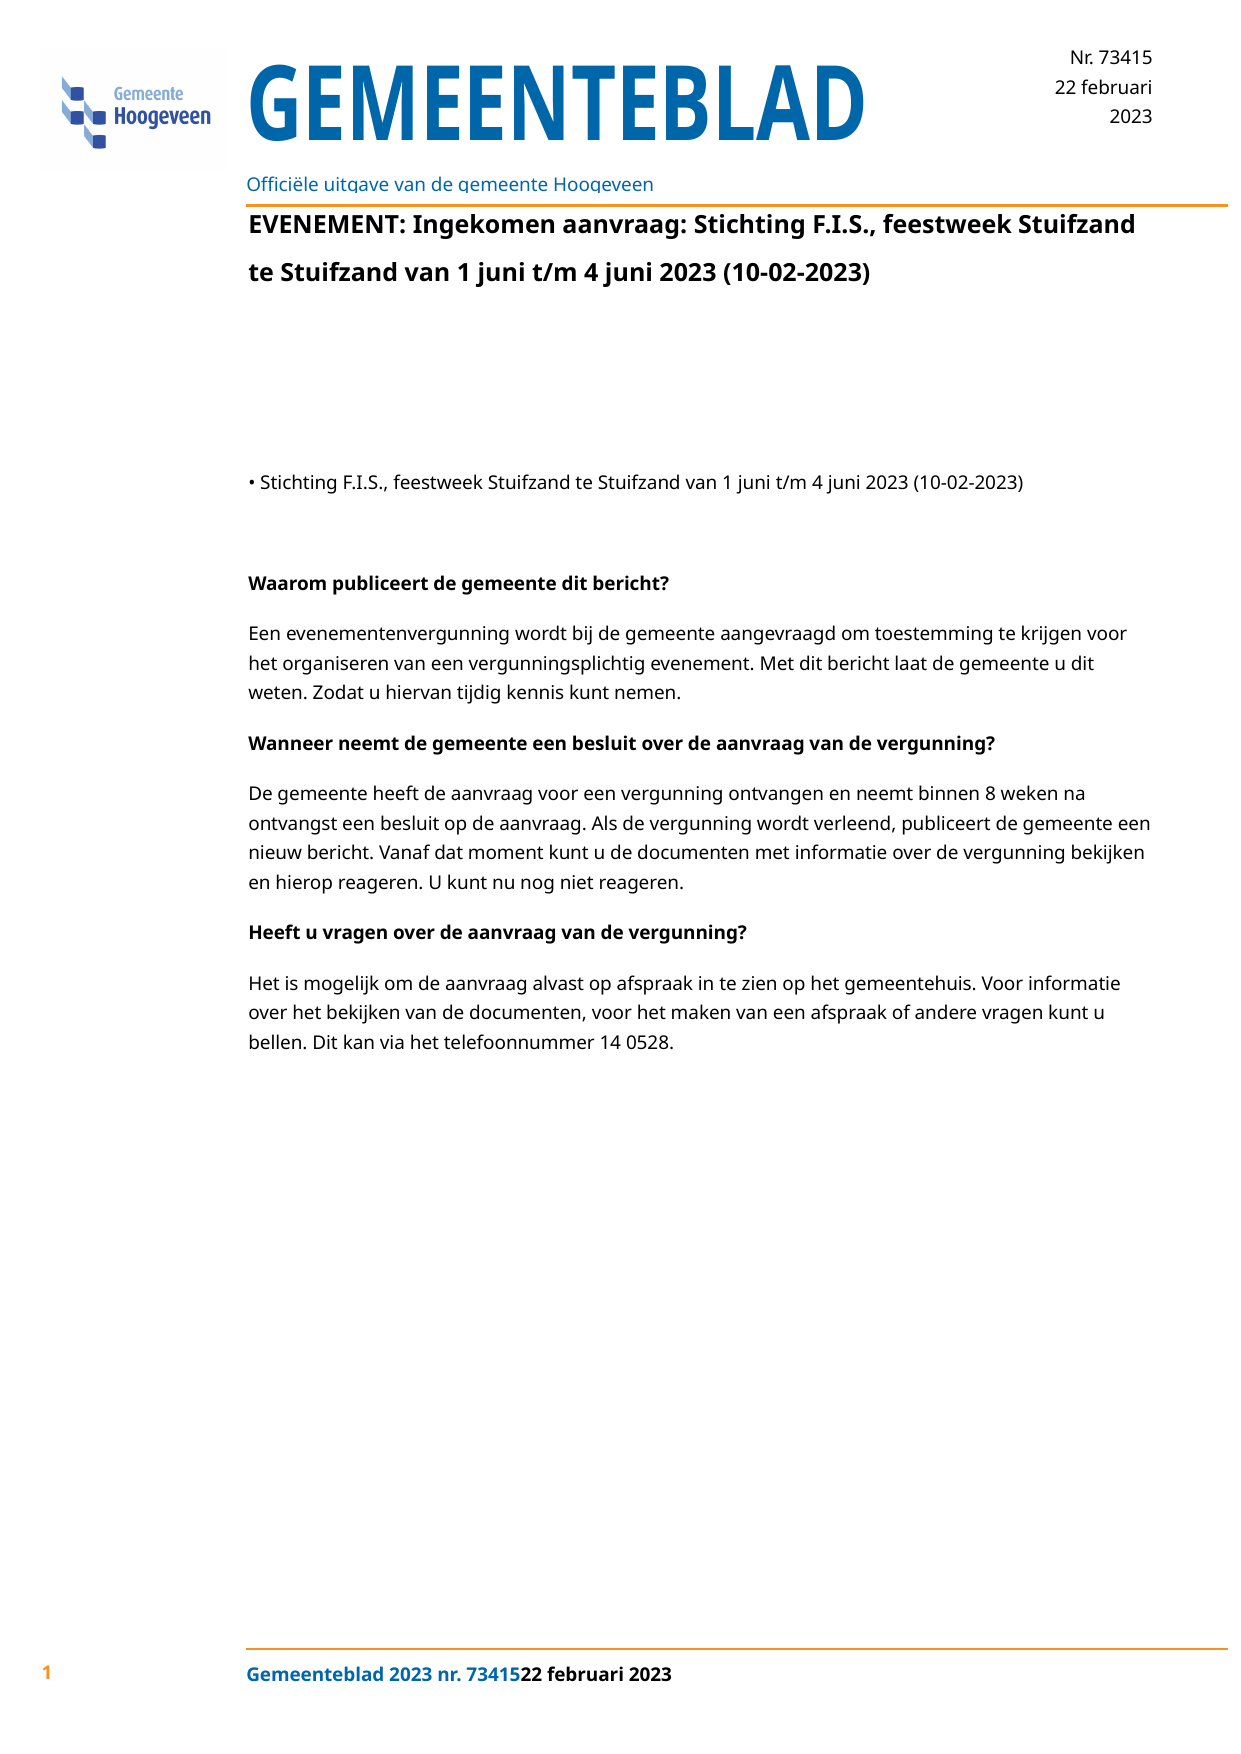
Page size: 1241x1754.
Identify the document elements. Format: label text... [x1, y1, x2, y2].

text Wanneer neemt de gemeente een besluit over de aanvraag van de vergunning? [248, 730, 1152, 756]
text • Stichting F.I.S., feestweek Stuifzand te Stuifzand van 1 juni t/m 4 juni 2023 (10-02-2023) [248, 469, 1152, 495]
picture [41, 47, 231, 172]
text De gemeente heeft de aanvraag voor een vergunning ontvangen en neemt binnen 8 weken na ontvangst een besluit op de aanvraag. Als de vergunning wordt verleend, publiceert de gemeente een nieuw bericht. Vanaf dat moment kunt u de documenten met informatie over de vergunning bekijken en hierop reageren. U kunt nu nog niet reageren. [248, 780, 1152, 895]
text EVENEMENT: Ingekomen aanvraag: Stichting F.I.S., feestweek Stuifzand te Stuifzand van 1 juni t/m 4 juni 2023 (10-02-2023) [248, 207, 1152, 288]
text Waarom publiceert de gemeente dit bericht? [248, 570, 1152, 596]
text Een evenementenvergunning wordt bij de gemeente aangevraagd om toestemming te krijgen voor het organiseren van een vergunningsplichtig evenement. Met dit bericht laat de gemeente u dit weten. Zodat u hiervan tijdig kennis kunt nemen. [248, 620, 1152, 705]
text Heeft u vragen over de aanvraag van de vergunning? [248, 919, 1152, 945]
text Het is mogelijk om de aanvraag alvast op afspraak in te zien op het gemeentehuis. Voor informatie over het bekijken van de documenten, voor het maken van een afspraak of andere vragen kunt u bellen. Dit kan via het telefoonnummer 14 0528. [248, 970, 1152, 1055]
